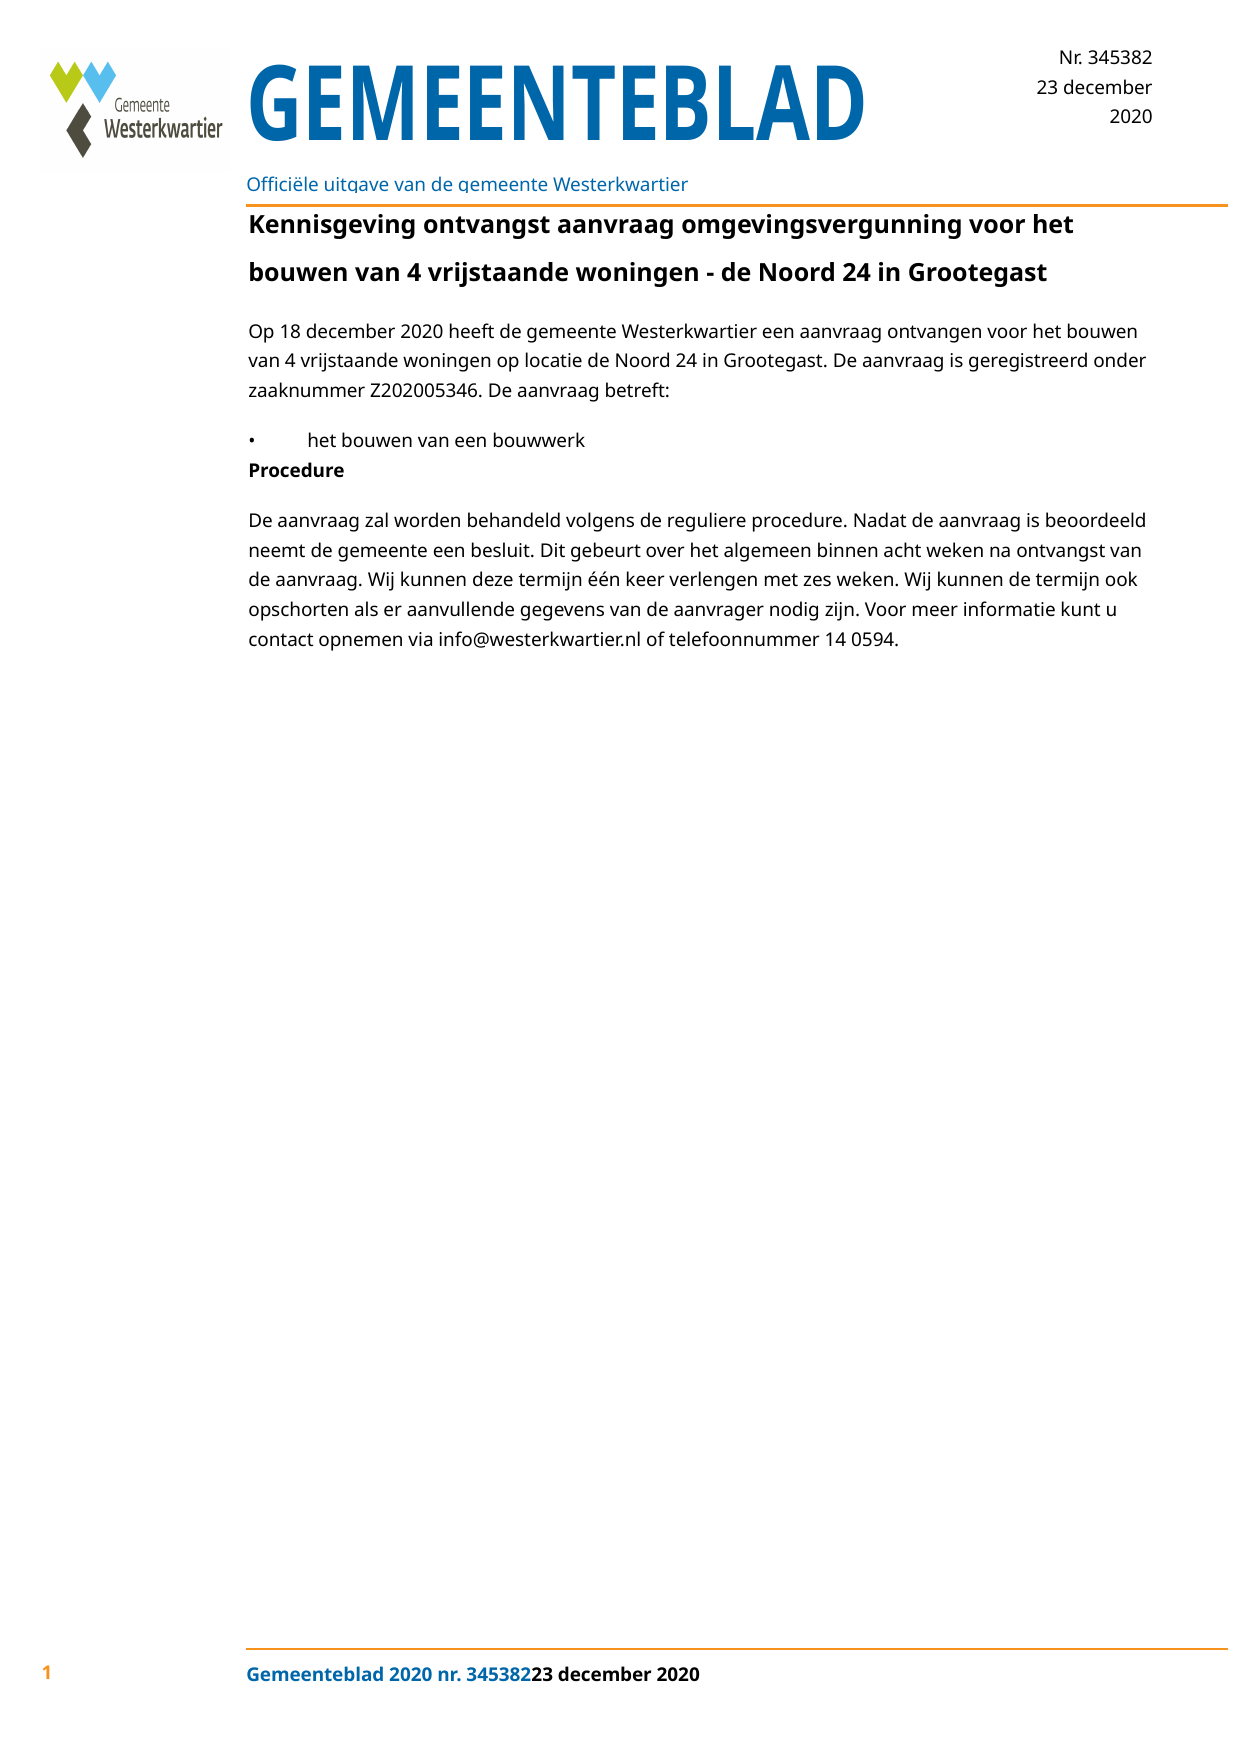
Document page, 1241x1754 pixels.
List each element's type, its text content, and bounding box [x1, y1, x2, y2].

list het bouwen van een bouwwerk [248, 427, 1152, 453]
picture [41, 47, 231, 172]
text De aanvraag zal worden behandeld volgens de reguliere procedure. Nadat de aanvraag is beoordeeld neemt de gemeente een besluit. Dit gebeurt over het algemeen binnen acht weken na ontvangst van de aanvraag. Wij kunnen deze termijn één keer verlengen met zes weken. Wij kunnen de termijn ook opschorten als er aanvullende gegevens van de aanvrager nodig zijn. Voor meer informatie kunt u contact opnemen via info@westerkwartier.nl of telefoonnummer 14 0594. [248, 507, 1152, 652]
text Kennisgeving ontvangst aanvraag omgevingsvergunning voor het bouwen van 4 vrijstaande woningen - de Noord 24 in Grootegast [248, 207, 1152, 288]
text Op 18 december 2020 heeft de gemeente Westerkwartier een aanvraag ontvangen voor het bouwen van 4 vrijstaande woningen op locatie de Noord 24 in Grootegast. De aanvraag is geregistreerd onder zaaknummer Z202005346. De aanvraag betreft: [248, 318, 1152, 403]
text Procedure [248, 457, 1152, 483]
